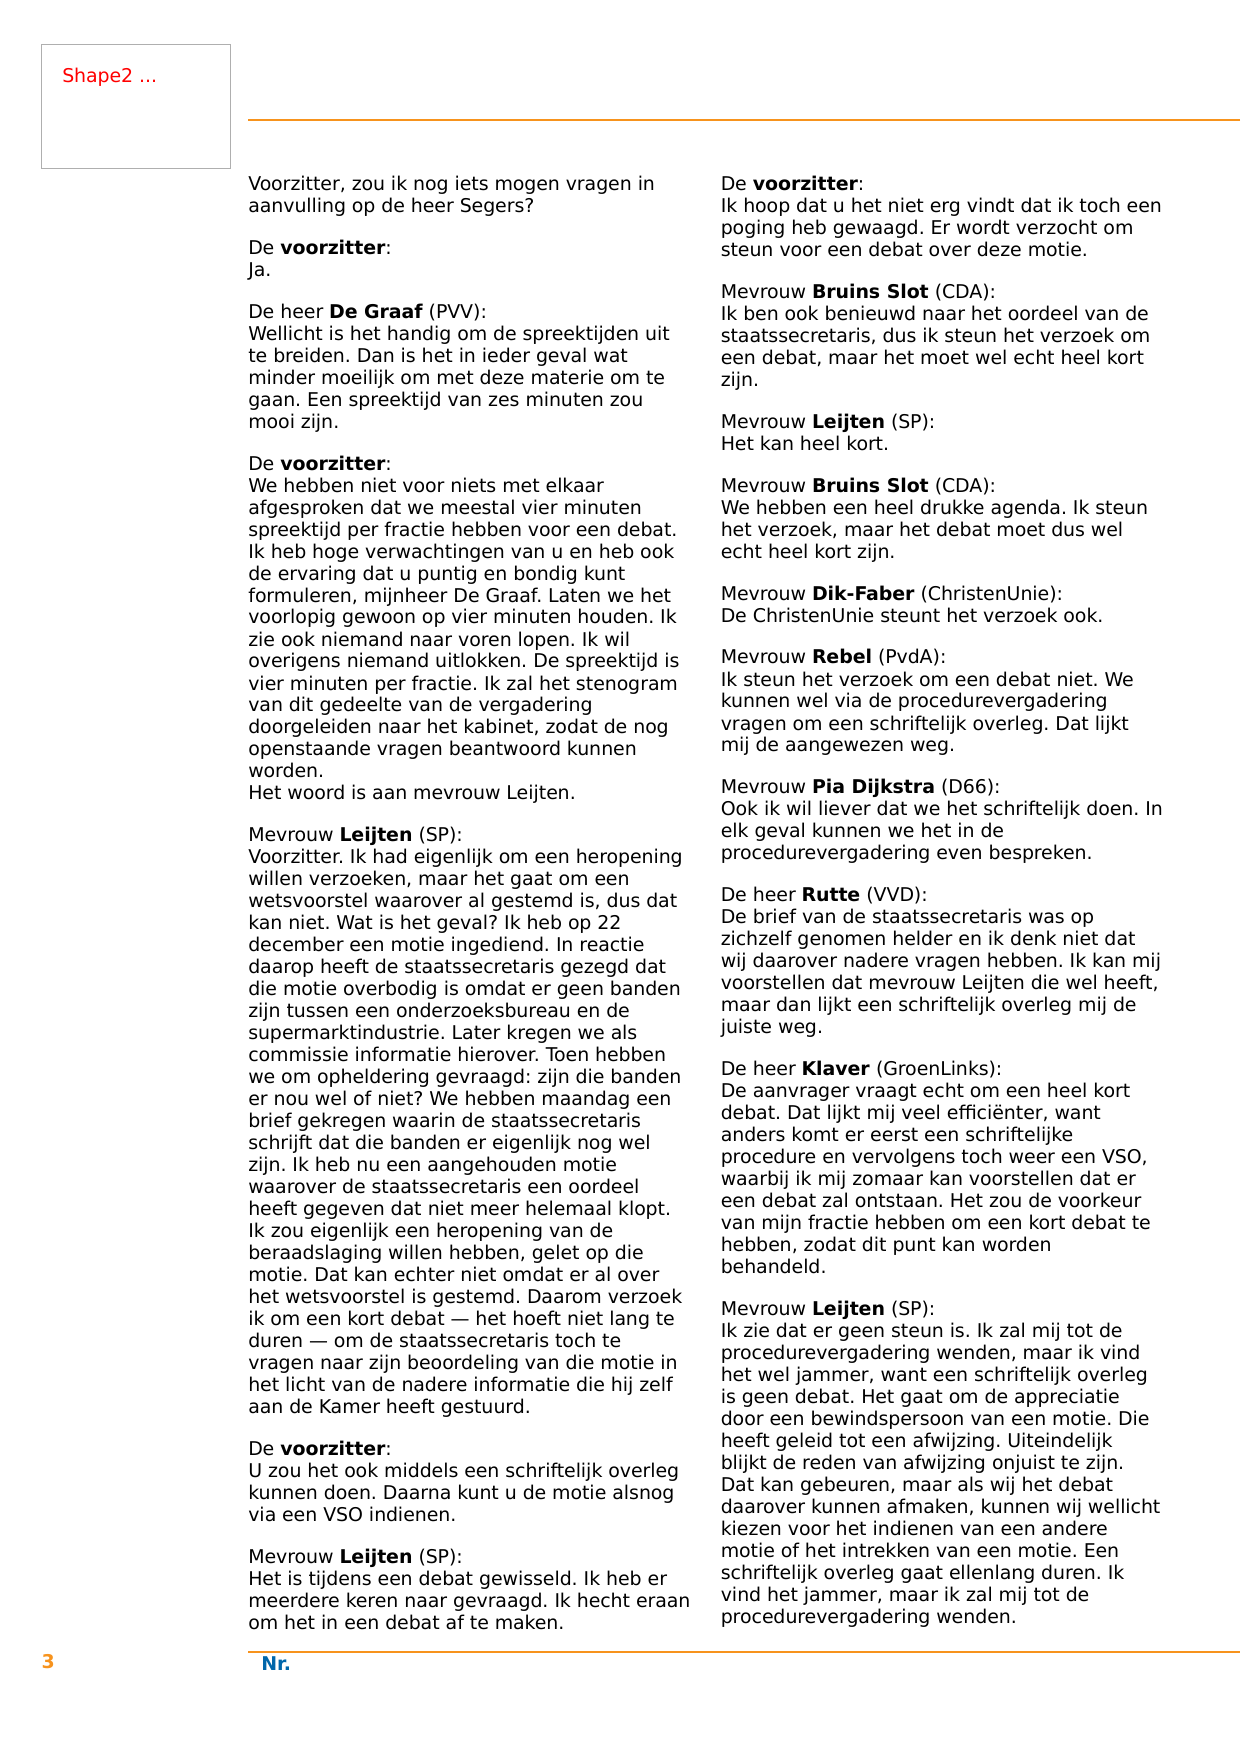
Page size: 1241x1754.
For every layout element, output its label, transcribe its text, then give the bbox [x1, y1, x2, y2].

text Mevrouw Leijten (SP): [721, 411, 1163, 433]
text Mevrouw Bruins Slot (CDA): [721, 281, 1163, 303]
text Mevrouw Leijten (SP): [248, 824, 691, 846]
text Mevrouw Leijten (SP): [721, 1298, 1163, 1320]
text Mevrouw Pia Dijkstra (D66): [721, 776, 1163, 798]
text De heer De Graaf (PVV): [248, 301, 691, 323]
text U zou het ook middels een schriftelijk overleg kunnen doen. Daarna kunt u de motie alsnog via een VSO indienen. [248, 1460, 691, 1526]
text Ik steun het verzoek om een debat niet. We kunnen wel via de procedurevergadering vragen om een schriftelijk overleg. Dat lijkt mij de aangewezen weg. [721, 668, 1163, 756]
text Ik hoop dat u het niet erg vindt dat ik toch een poging heb gewaagd. Er wordt verzocht om steun voor een debat over deze motie. [721, 195, 1163, 261]
text Ik ben ook benieuwd naar het oordeel van de staatssecretaris, dus ik steun het verzoek om een debat, maar het moet wel echt heel kort zijn. [721, 303, 1163, 391]
text De heer Klaver (GroenLinks): [721, 1058, 1163, 1080]
text De brief van de staatssecretaris was op zichzelf genomen helder en ik denk niet dat wij daarover nadere vragen hebben. Ik kan mij voorstellen dat mevrouw Leijten die wel heeft, maar dan lijkt een schriftelijk overleg mij de juiste weg. [721, 906, 1163, 1038]
text We hebben een heel drukke agenda. Ik steun het verzoek, maar het debat moet dus wel echt heel kort zijn. [721, 497, 1163, 562]
text Wellicht is het handig om de spreektijden uit te breiden. Dan is het in ieder geval wat minder moeilijk om met deze materie om te gaan. Een spreektijd van zes minuten zou mooi zijn. [248, 323, 691, 433]
text We hebben niet voor niets met elkaar afgesproken dat we meestal vier minuten spreektijd per fractie hebben voor een debat. Ik heb hoge verwachtingen van u en heb ook de ervaring dat u puntig en bondig kunt formuleren, mijnheer De Graaf. Laten we het voorlopig gewoon op vier minuten houden. Ik zie ook niemand naar voren lopen. Ik wil overigens niemand uitlokken. De spreektijd is vier minuten per fractie. Ik zal het stenogram van dit gedeelte van de vergadering doorgeleiden naar het kabinet, zodat de nog openstaande vragen beantwoord kunnen worden. [248, 474, 691, 782]
text Het is tijdens een debat gewisseld. Ik heb er meerdere keren naar gevraagd. Ik hecht eraan om het in een debat af te maken. [248, 1568, 691, 1633]
text Ik zie dat er geen steun is. Ik zal mij tot de procedurevergadering wenden, maar ik vind het wel jammer, want een schriftelijk overleg is geen debat. Het gaat om de appreciatie door een bewindspersoon van een motie. Die heeft geleid tot een afwijzing. Uiteindelijk blijkt de reden van afwijzing onjuist te zijn. Dat kan gebeuren, maar als wij het debat daarover kunnen afmaken, kunnen wij wellicht kiezen voor het indienen van een andere motie of het intrekken van een motie. Een schriftelijk overleg gaat ellenlang duren. Ik vind het jammer, maar ik zal mij tot de procedurevergadering wenden. [721, 1320, 1163, 1628]
text De voorzitter: [248, 237, 691, 259]
text De voorzitter: [248, 1438, 691, 1460]
text Mevrouw Bruins Slot (CDA): [721, 474, 1163, 497]
text De aanvrager vraagt echt om een heel kort debat. Dat lijkt mij veel efficiënter, want anders komt er eerst een schriftelijke procedure en vervolgens toch weer een VSO, waarbij ik mij zomaar kan voorstellen dat er een debat zal ontstaan. Het zou de voorkeur van mijn fractie hebben om een kort debat te hebben, zodat dit punt kan worden behandeld. [721, 1080, 1163, 1278]
text Ja. [248, 259, 691, 281]
text Ook ik wil liever dat we het schriftelijk doen. In elk geval kunnen we het in de procedurevergadering even bespreken. [721, 798, 1163, 864]
text Mevrouw Rebel (PvdA): [721, 646, 1163, 668]
text Het kan heel kort. [721, 433, 1163, 454]
text De heer Rutte (VVD): [721, 884, 1163, 906]
text Mevrouw Dik-Faber (ChristenUnie): [721, 582, 1163, 604]
text De voorzitter: [721, 173, 1163, 195]
text Het woord is aan mevrouw Leijten. [248, 782, 691, 804]
text Mevrouw Leijten (SP): [248, 1546, 691, 1568]
text Voorzitter, zou ik nog iets mogen vragen in aanvulling op de heer Segers? [248, 173, 691, 217]
text Voorzitter. Ik had eigenlijk om een heropening willen verzoeken, maar het gaat om een wetsvoorstel waarover al gestemd is, dus dat kan niet. Wat is het geval? Ik heb op 22 december een motie ingediend. In reactie daarop heeft de staatssecretaris gezegd dat die motie overbodig is omdat er geen banden zijn tussen een onderzoeksbureau en de supermarktindustrie. Later kregen we als commissie informatie hierover. Toen hebben we om opheldering gevraagd: zijn die banden er nou wel of niet? We hebben maandag een brief gekregen waarin de staatssecretaris schrijft dat die banden er eigenlijk nog wel zijn. Ik heb nu een aangehouden motie waarover de staatssecretaris een oordeel heeft gegeven dat niet meer helemaal klopt. Ik zou eigenlijk een heropening van de beraadslaging willen hebben, gelet op die motie. Dat kan echter niet omdat er al over het wetsvoorstel is gestemd. Daarom verzoek ik om een kort debat — het hoeft niet lang te duren — om de staatssecretaris toch te vragen naar zijn beoordeling van die motie in het licht van de nadere informatie die hij zelf aan de Kamer heeft gestuurd. [248, 846, 691, 1418]
text De ChristenUnie steunt het verzoek ook. [721, 604, 1163, 626]
text De voorzitter: [248, 453, 691, 474]
